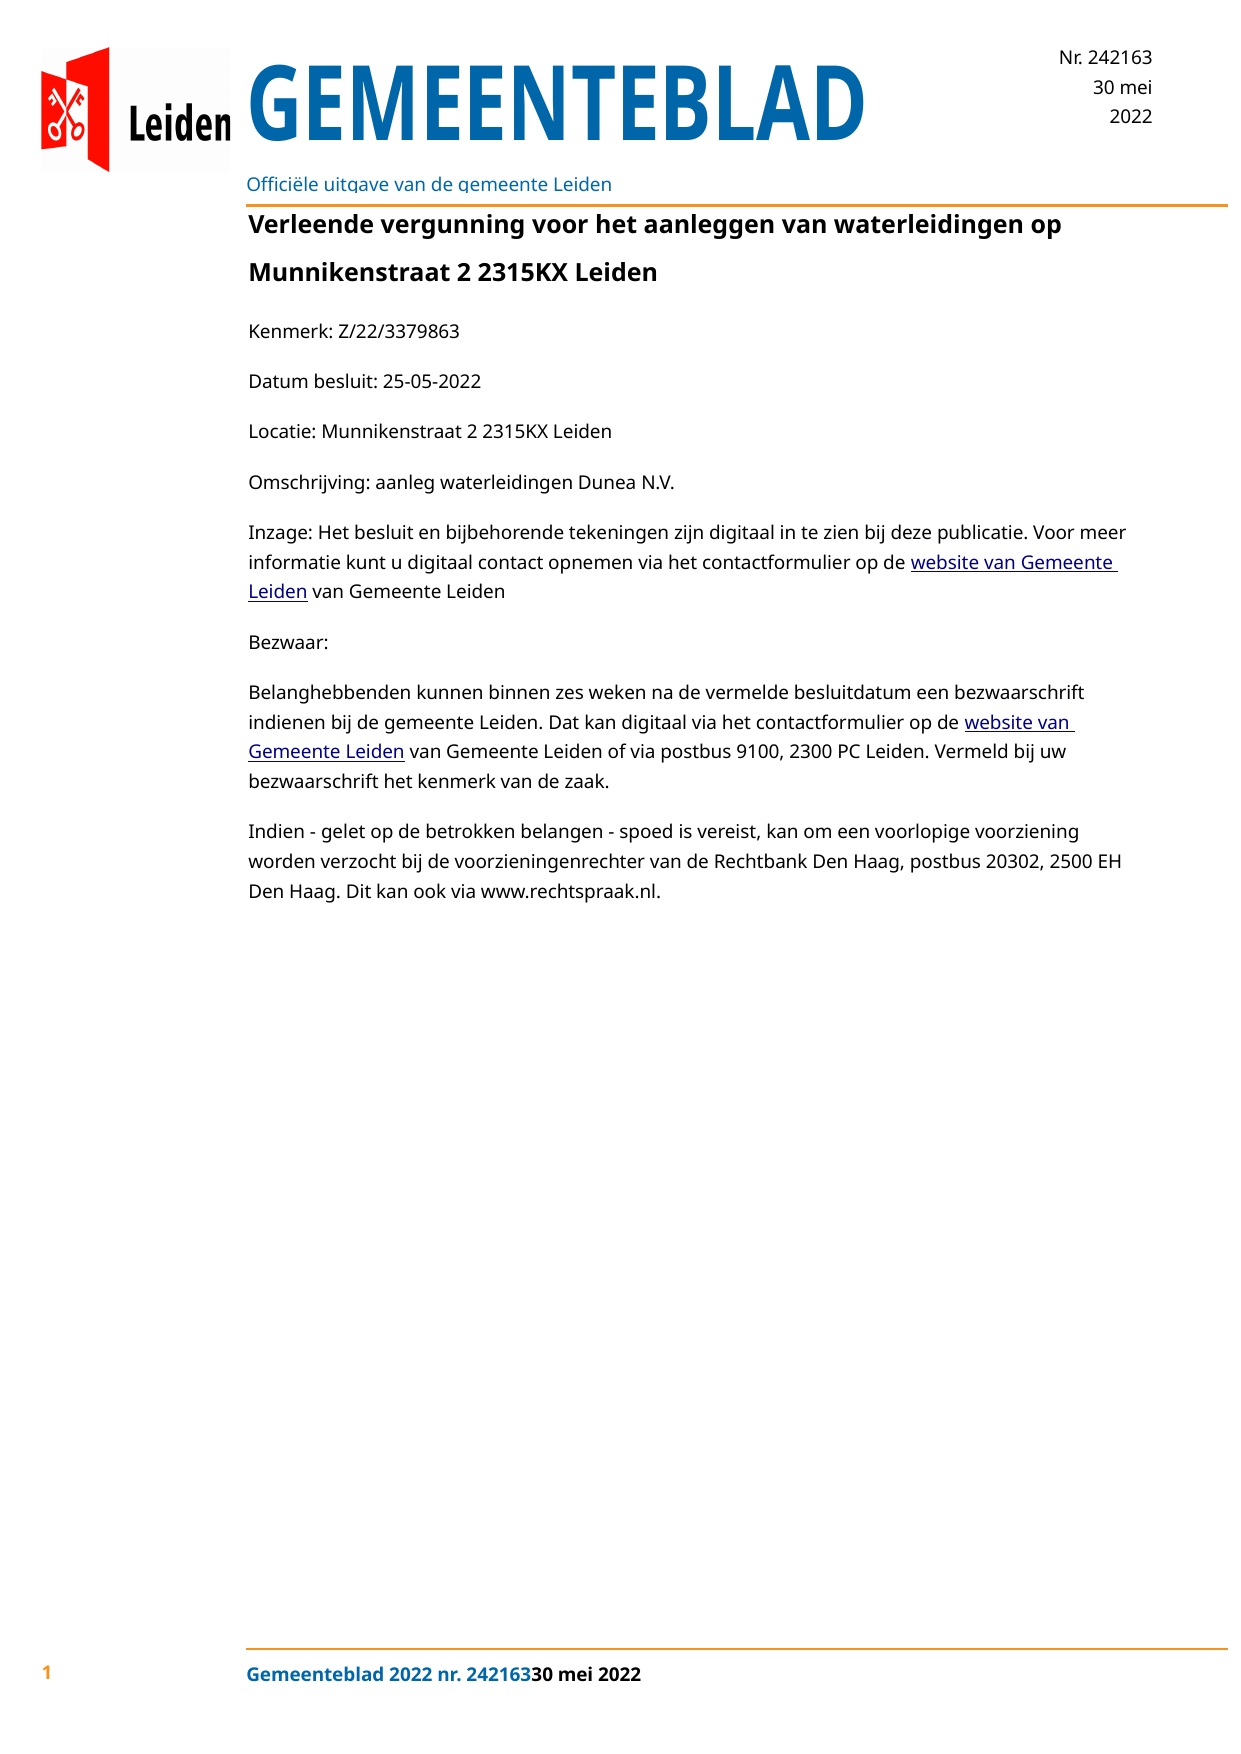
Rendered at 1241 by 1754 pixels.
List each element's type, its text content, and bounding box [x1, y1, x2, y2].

text Indien - gelet op de betrokken belangen - spoed is vereist, kan om een voorlopige voorziening worden verzocht bij de voorzieningenrechter van de Rechtbank Den Haag, postbus 20302, 2500 EH Den Haag. Dit kan ook via www.rechtspraak.nl. [248, 819, 1152, 904]
picture [41, 47, 231, 172]
text Inzage: Het besluit en bijbehorende tekeningen zijn digitaal in te zien bij deze publicatie. Voor meer informatie kunt u digitaal contact opnemen via het contactformulier op de website van Gemeente Leiden van Gemeente Leiden [248, 519, 1152, 604]
text Datum besluit: 25-05-2022 [248, 368, 1152, 394]
text Locatie: Munnikenstraat 2 2315KX Leiden [248, 419, 1152, 444]
text Kenmerk: Z/22/3379863 [248, 318, 1152, 344]
text Bezwaar: [248, 629, 1152, 655]
text Belanghebbenden kunnen binnen zes weken na de vermelde besluitdatum een bezwaarschrift indienen bij de gemeente Leiden. Dat kan digitaal via het contactformulier op de website van Gemeente Leiden van Gemeente Leiden of via postbus 9100, 2300 PC Leiden. Vermeld bij uw bezwaarschrift het kenmerk van de zaak. [248, 679, 1152, 794]
text Verleende vergunning voor het aanleggen van waterleidingen op Munnikenstraat 2 2315KX Leiden [248, 207, 1152, 288]
text Omschrijving: aanleg waterleidingen Dunea N.V. [248, 469, 1152, 495]
